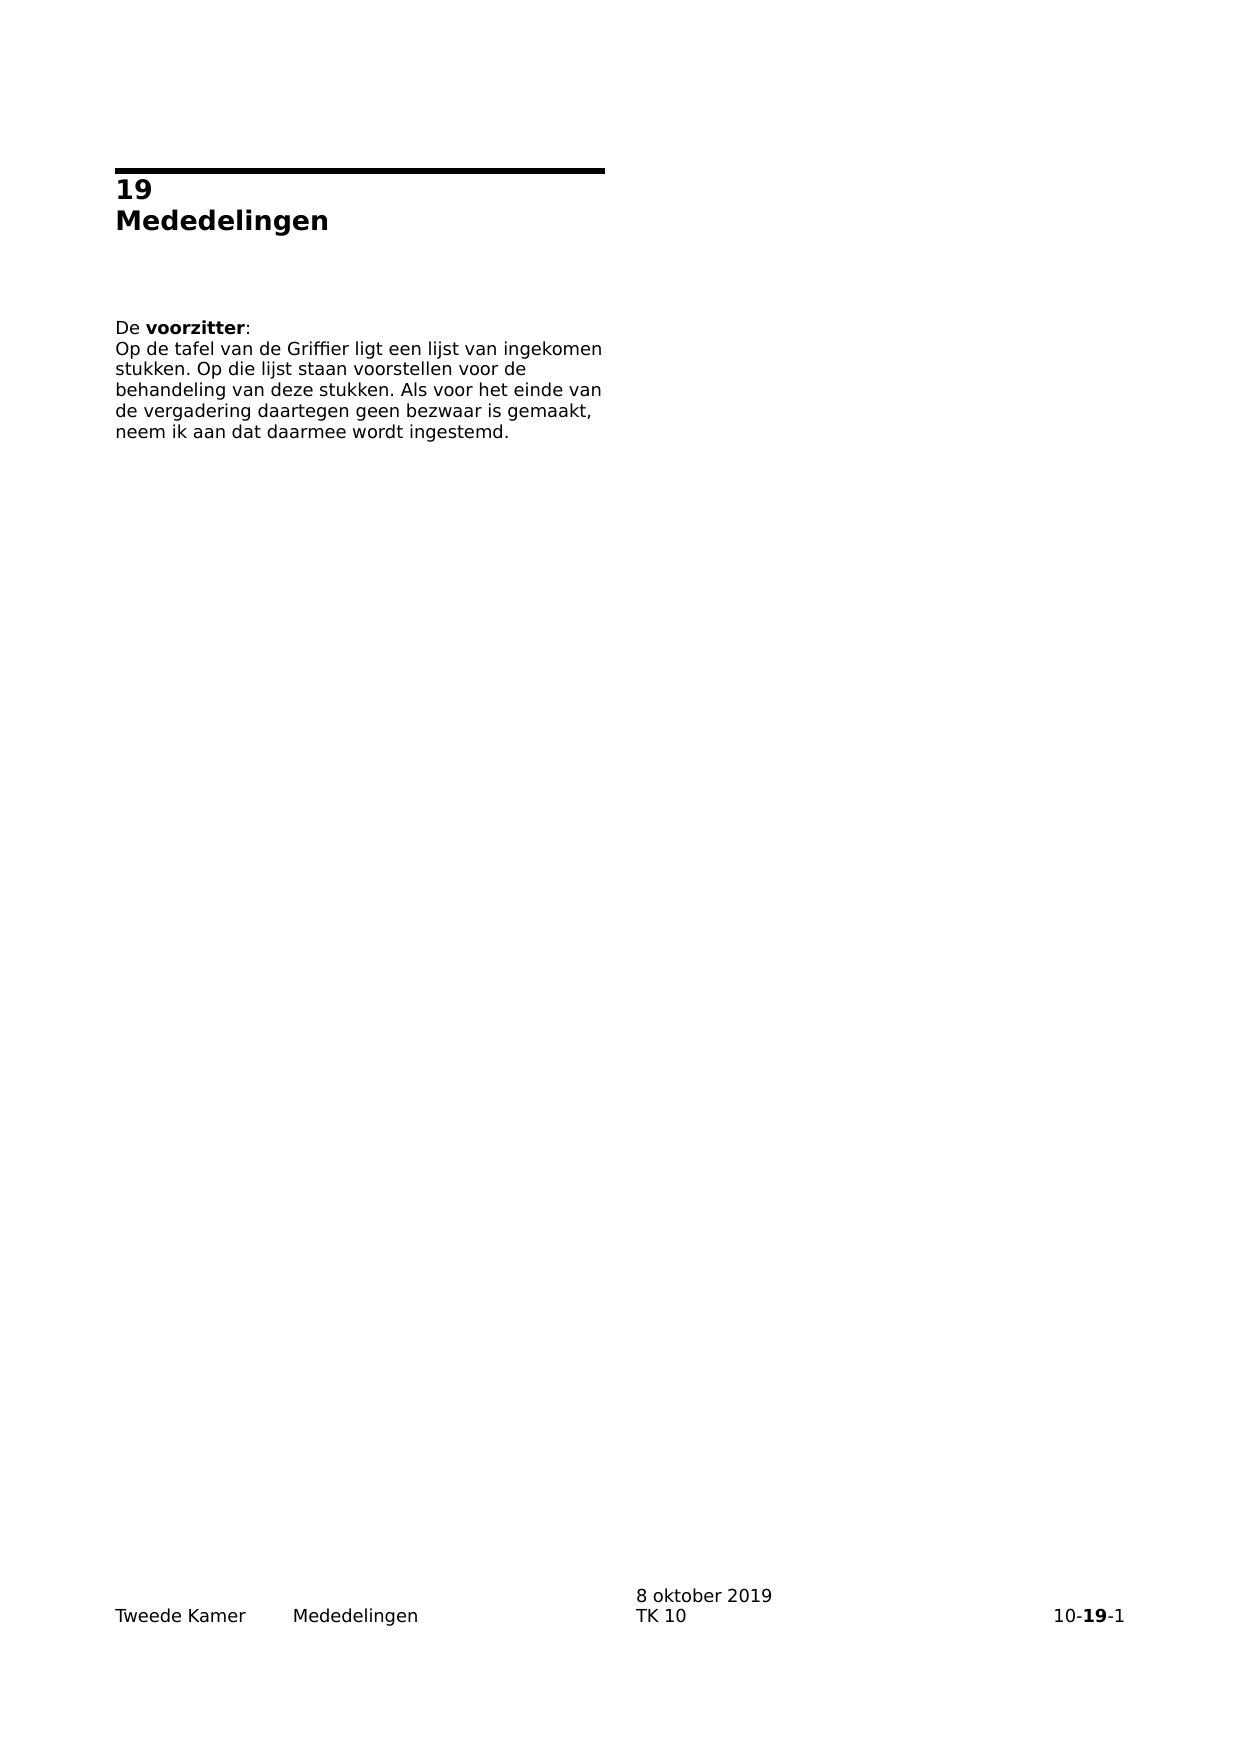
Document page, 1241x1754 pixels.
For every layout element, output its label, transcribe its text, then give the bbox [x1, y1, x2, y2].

text Op de tafel van de Griffier ligt een lijst van ingekomen stukken. Op die lijst staan voorstellen voor de behandeling van deze stukken. Als voor het einde van de vergadering daartegen geen bezwaar is gemaakt, neem ik aan dat daarmee wordt ingestemd. [115, 338, 605, 442]
text De voorzitter: [115, 318, 605, 338]
title 19 Mededelingen [115, 174, 605, 237]
